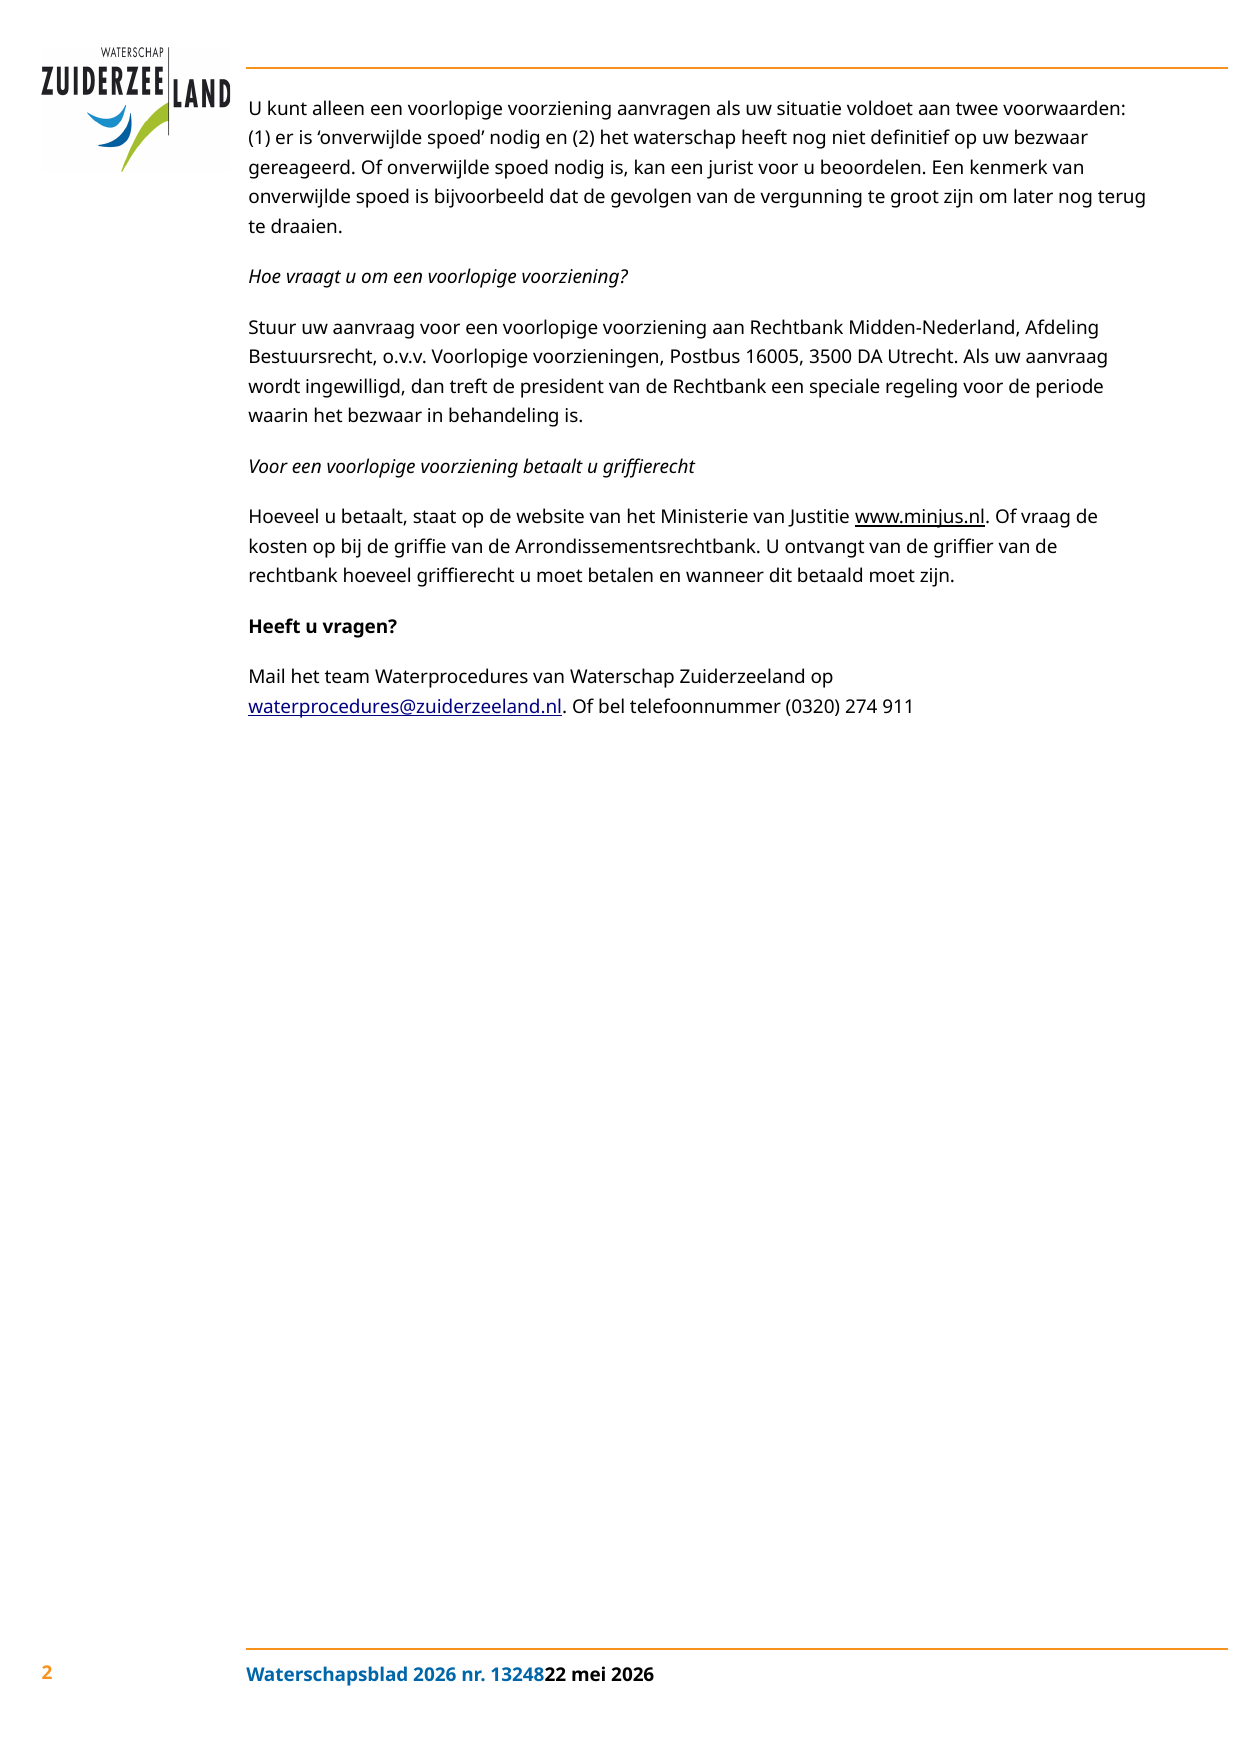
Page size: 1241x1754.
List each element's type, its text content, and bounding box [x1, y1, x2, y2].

text Hoeveel u betaalt, staat op de website van het Ministerie van Justitie www.minjus.nl. Of vraag de kosten op bij de griffie van de Arrondissementsrechtbank. U ontvangt van de griffier van de rechtbank hoeveel griffierecht u moet betalen en wanneer dit betaald moet zijn. [248, 503, 1152, 588]
text Mail het team Waterprocedures van Waterschap Zuiderzeeland op waterprocedures@zuiderzeeland.nl. Of bel telefoonnummer (0320) 274 911 [248, 663, 1152, 719]
text Hoe vraagt u om een voorlopige voorziening? [248, 263, 1152, 289]
picture [41, 47, 231, 172]
text U kunt alleen een voorlopige voorziening aanvragen als uw situatie voldoet aan twee voorwaarden: (1) er is ‘onverwijlde spoed’ nodig en (2) het waterschap heeft nog niet definitief op uw bezwaar gereageerd. Of onverwijlde spoed nodig is, kan een jurist voor u beoordelen. Een kenmerk van onverwijlde spoed is bijvoorbeeld dat de gevolgen van de vergunning te groot zijn om later nog terug te draaien. [248, 95, 1152, 239]
text Stuur uw aanvraag voor een voorlopige voorziening aan Rechtbank Midden-Nederland, Afdeling Bestuursrecht, o.v.v. Voorlopige voorzieningen, Postbus 16005, 3500 DA Utrecht. Als uw aanvraag wordt ingewilligd, dan treft de president van de Rechtbank een speciale regeling voor de periode waarin het bezwaar in behandeling is. [248, 314, 1152, 428]
text Voor een voorlopige voorziening betaalt u griffierecht [248, 453, 1152, 479]
text Heeft u vragen? [248, 613, 1152, 639]
